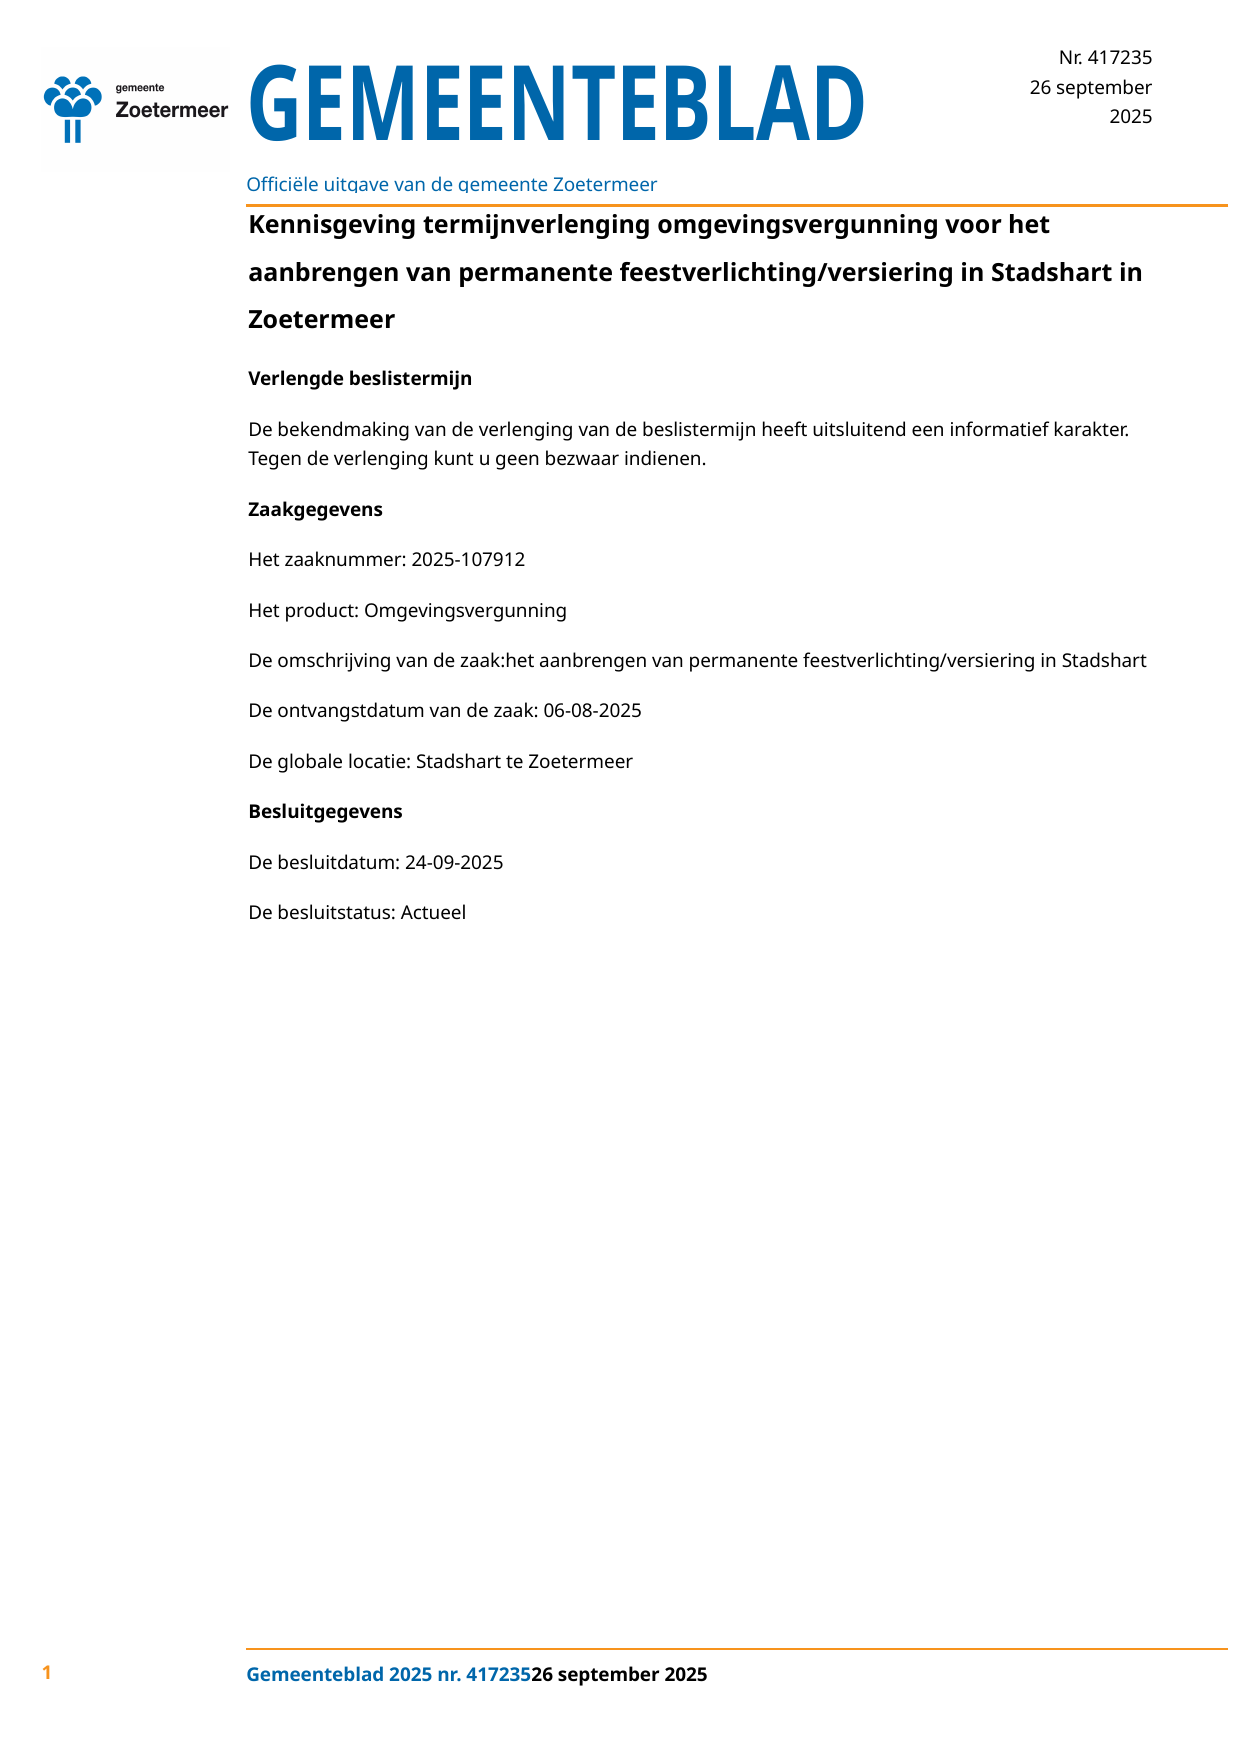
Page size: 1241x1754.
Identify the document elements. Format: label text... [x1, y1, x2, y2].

text Kennisgeving termijnverlenging omgevingsvergunning voor het aanbrengen van permanente feestverlichting/versiering in Stadshart in Zoetermeer [248, 207, 1152, 336]
text Verlengde beslistermijn [248, 366, 1152, 391]
text De besluitstatus: Actueel [248, 899, 1152, 925]
text Besluitgegevens [248, 798, 1152, 824]
text De omschrijving van de zaak:het aanbrengen van permanente feestverlichting/versiering in Stadshart [248, 647, 1152, 673]
text De globale locatie: Stadshart te Zoetermeer [248, 748, 1152, 774]
picture [41, 47, 231, 172]
text Het zaaknummer: 2025-107912 [248, 546, 1152, 572]
text Zaakgegevens [248, 496, 1152, 522]
text De ontvangstdatum van de zaak: 06-08-2025 [248, 698, 1152, 723]
text Het product: Omgevingsvergunning [248, 597, 1152, 622]
text De besluitdatum: 24-09-2025 [248, 849, 1152, 874]
text De bekendmaking van de verlenging van de beslistermijn heeft uitsluitend een informatief karakter. Tegen de verlenging kunt u geen bezwaar indienen. [248, 416, 1152, 471]
